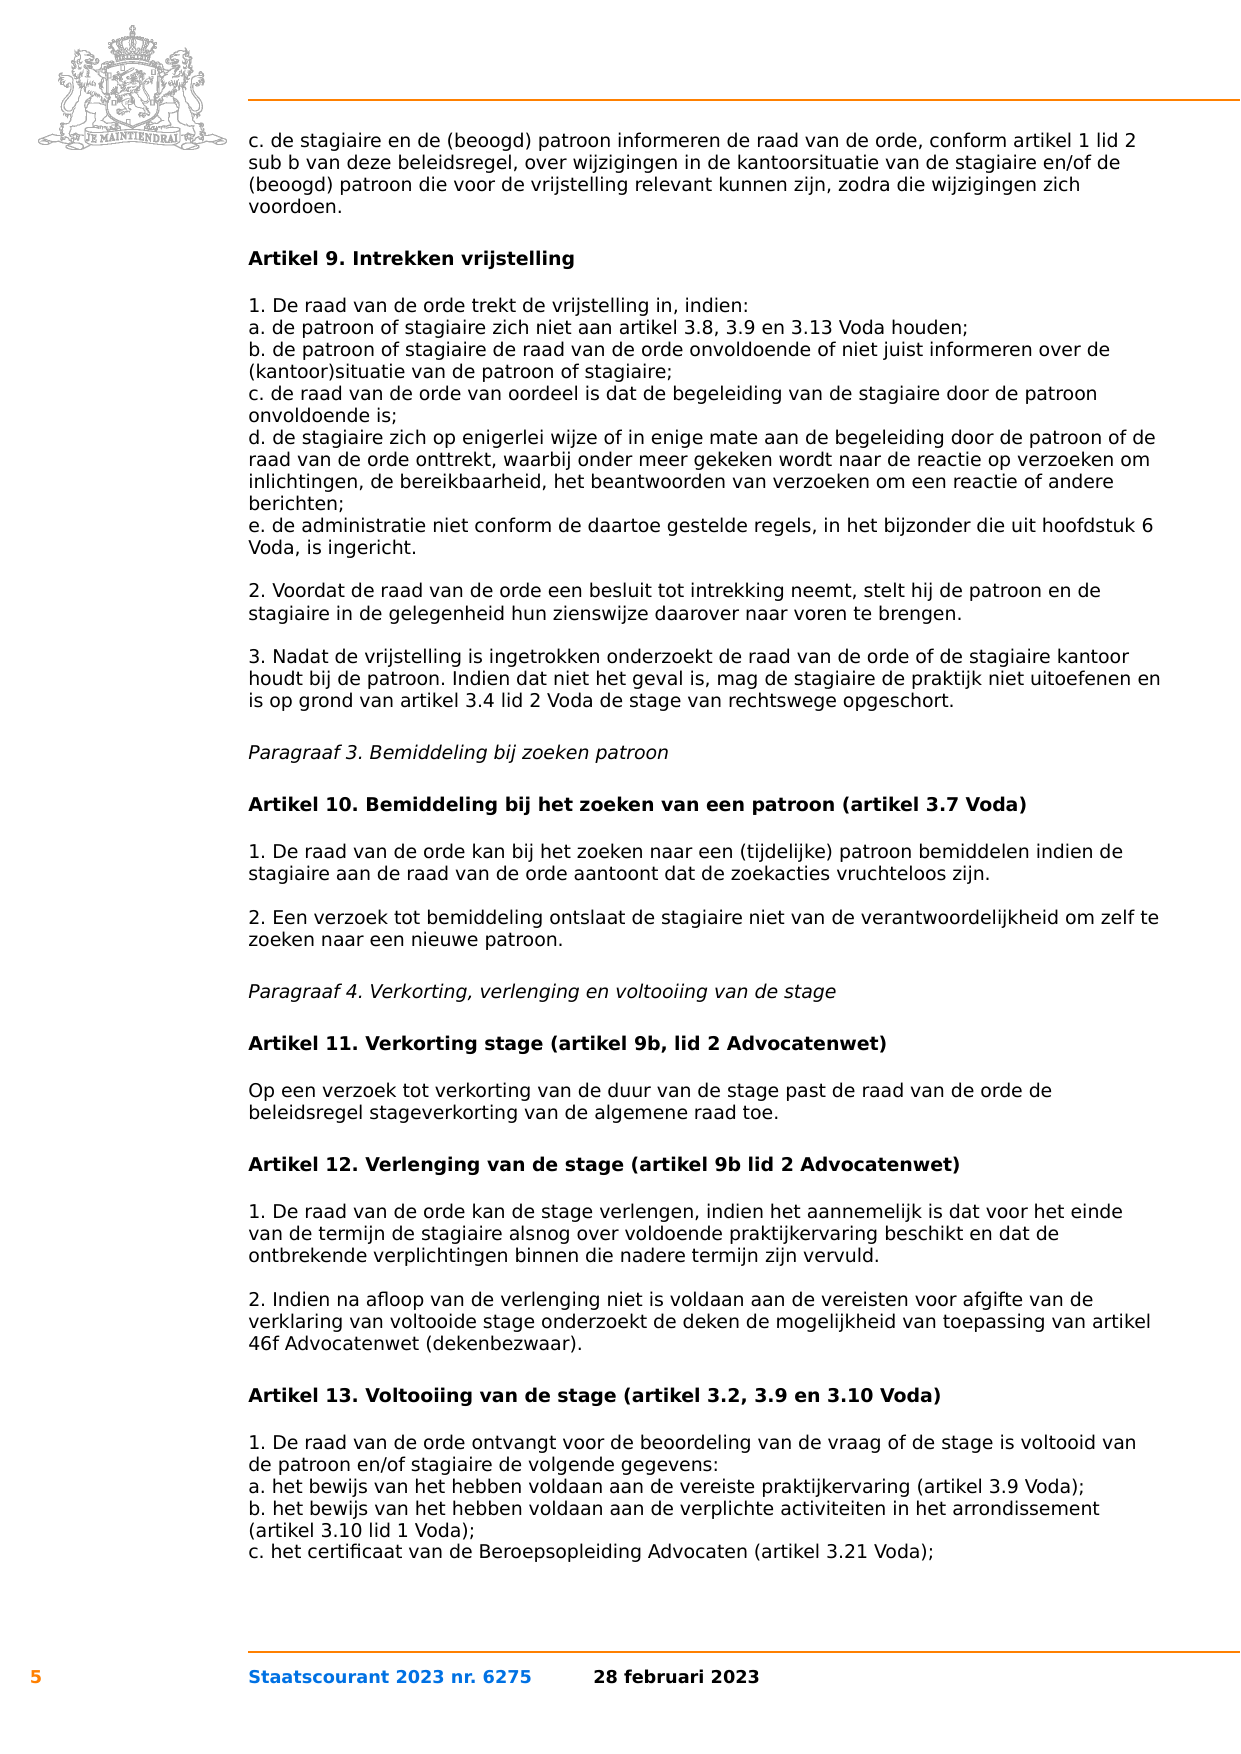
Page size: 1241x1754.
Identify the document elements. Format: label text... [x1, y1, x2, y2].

text a. het bewijs van het hebben voldaan aan de vereiste praktijkervaring (artikel 3.9 Voda); [248, 1476, 1163, 1497]
subtitle Artikel 11. Verkorting stage (artikel 9b, lid 2 Advocatenwet) [248, 1033, 1163, 1055]
text 2. Indien na afloop van de verlenging niet is voldaan aan de vereisten voor afgifte van de verklaring van voltooide stage onderzoekt de deken de mogelijkheid van toepassing van artikel 46f Advocatenwet (dekenbezwaar). [248, 1289, 1163, 1354]
text b. het bewijs van het hebben voldaan aan de verplichte activiteiten in het arrondissement (artikel 3.10 lid 1 Voda); [248, 1497, 1163, 1541]
text 2. Een verzoek tot bemiddeling ontslaat de stagiaire niet van de verantwoordelijkheid om zelf te zoeken naar een nieuwe patroon. [248, 907, 1163, 951]
text c. het certificaat van de Beroepsopleiding Advocaten (artikel 3.21 Voda); [248, 1541, 1163, 1563]
subtitle Artikel 12. Verlenging van de stage (artikel 9b lid 2 Advocatenwet) [248, 1154, 1163, 1176]
text e. de administratie niet conform de daartoe gestelde regels, in het bijzonder die uit hoofdstuk 6 Voda, is ingericht. [248, 514, 1163, 558]
text 1. De raad van de orde kan bij het zoeken naar een (tijdelijke) patroon bemiddelen indien de stagiaire aan de raad van de orde aantoont dat de zoekacties vruchteloos zijn. [248, 841, 1163, 885]
text b. de patroon of stagiaire de raad van de orde onvoldoende of niet juist informeren over de (kantoor)situatie van de patroon of stagiaire; [248, 339, 1163, 383]
subtitle Artikel 9. Intrekken vrijstelling [248, 248, 1163, 270]
subtitle Artikel 10. Bemiddeling bij het zoeken van een patroon (artikel 3.7 Voda) [248, 794, 1163, 816]
text 1. De raad van de orde trekt de vrijstelling in, indien: [248, 295, 1163, 317]
text c. de raad van de orde van oordeel is dat de begeleiding van de stagiaire door de patroon onvoldoende is; [248, 383, 1163, 427]
text d. de stagiaire zich op enigerlei wijze of in enige mate aan de begeleiding door de patroon of de raad van de orde onttrekt, waarbij onder meer gekeken wordt naar de reactie op verzoeken om inlichtingen, de bereikbaarheid, het beantwoorden van verzoeken om een reactie of andere berichten; [248, 427, 1163, 514]
text 1. De raad van de orde ontvangt voor de beoordeling van de vraag of de stage is voltooid van de patroon en/of stagiaire de volgende gegevens: [248, 1432, 1163, 1476]
subtitle Paragraaf 4. Verkorting, verlenging en voltooiing van de stage [248, 981, 1163, 1003]
text 3. Nadat de vrijstelling is ingetrokken onderzoekt de raad van de orde of de stagiaire kantoor houdt bij de patroon. Indien dat niet het geval is, mag de stagiaire de praktijk niet uitoefenen en is op grond van artikel 3.4 lid 2 Voda de stage van rechtswege opgeschort. [248, 646, 1163, 712]
subtitle Artikel 13. Voltooiing van de stage (artikel 3.2, 3.9 en 3.10 Voda) [248, 1384, 1163, 1407]
picture [38, 25, 227, 150]
text 2. Voordat de raad van de orde een besluit tot intrekking neemt, stelt hij de patroon en de stagiaire in de gelegenheid hun zienswijze daarover naar voren te brengen. [248, 580, 1163, 624]
text 1. De raad van de orde kan de stage verlengen, indien het aannemelijk is dat voor het einde van de termijn de stagiaire alsnog over voldoende praktijkervaring beschikt en dat de ontbrekende verplichtingen binnen die nadere termijn zijn vervuld. [248, 1201, 1163, 1267]
subtitle Paragraaf 3. Bemiddeling bij zoeken patroon [248, 742, 1163, 764]
text Op een verzoek tot verkorting van de duur van de stage past de raad van de orde de beleidsregel stageverkorting van de algemene raad toe. [248, 1080, 1163, 1124]
text c. de stagiaire en de (beoogd) patroon informeren de raad van de orde, conform artikel 1 lid 2 sub b van deze beleidsregel, over wijzigingen in de kantoorsituatie van de stagiaire en/of de (beoogd) patroon die voor de vrijstelling relevant kunnen zijn, zodra die wijzigingen zich voordoen. [248, 130, 1163, 218]
text a. de patroon of stagiaire zich niet aan artikel 3.8, 3.9 en 3.13 Voda houden; [248, 317, 1163, 339]
